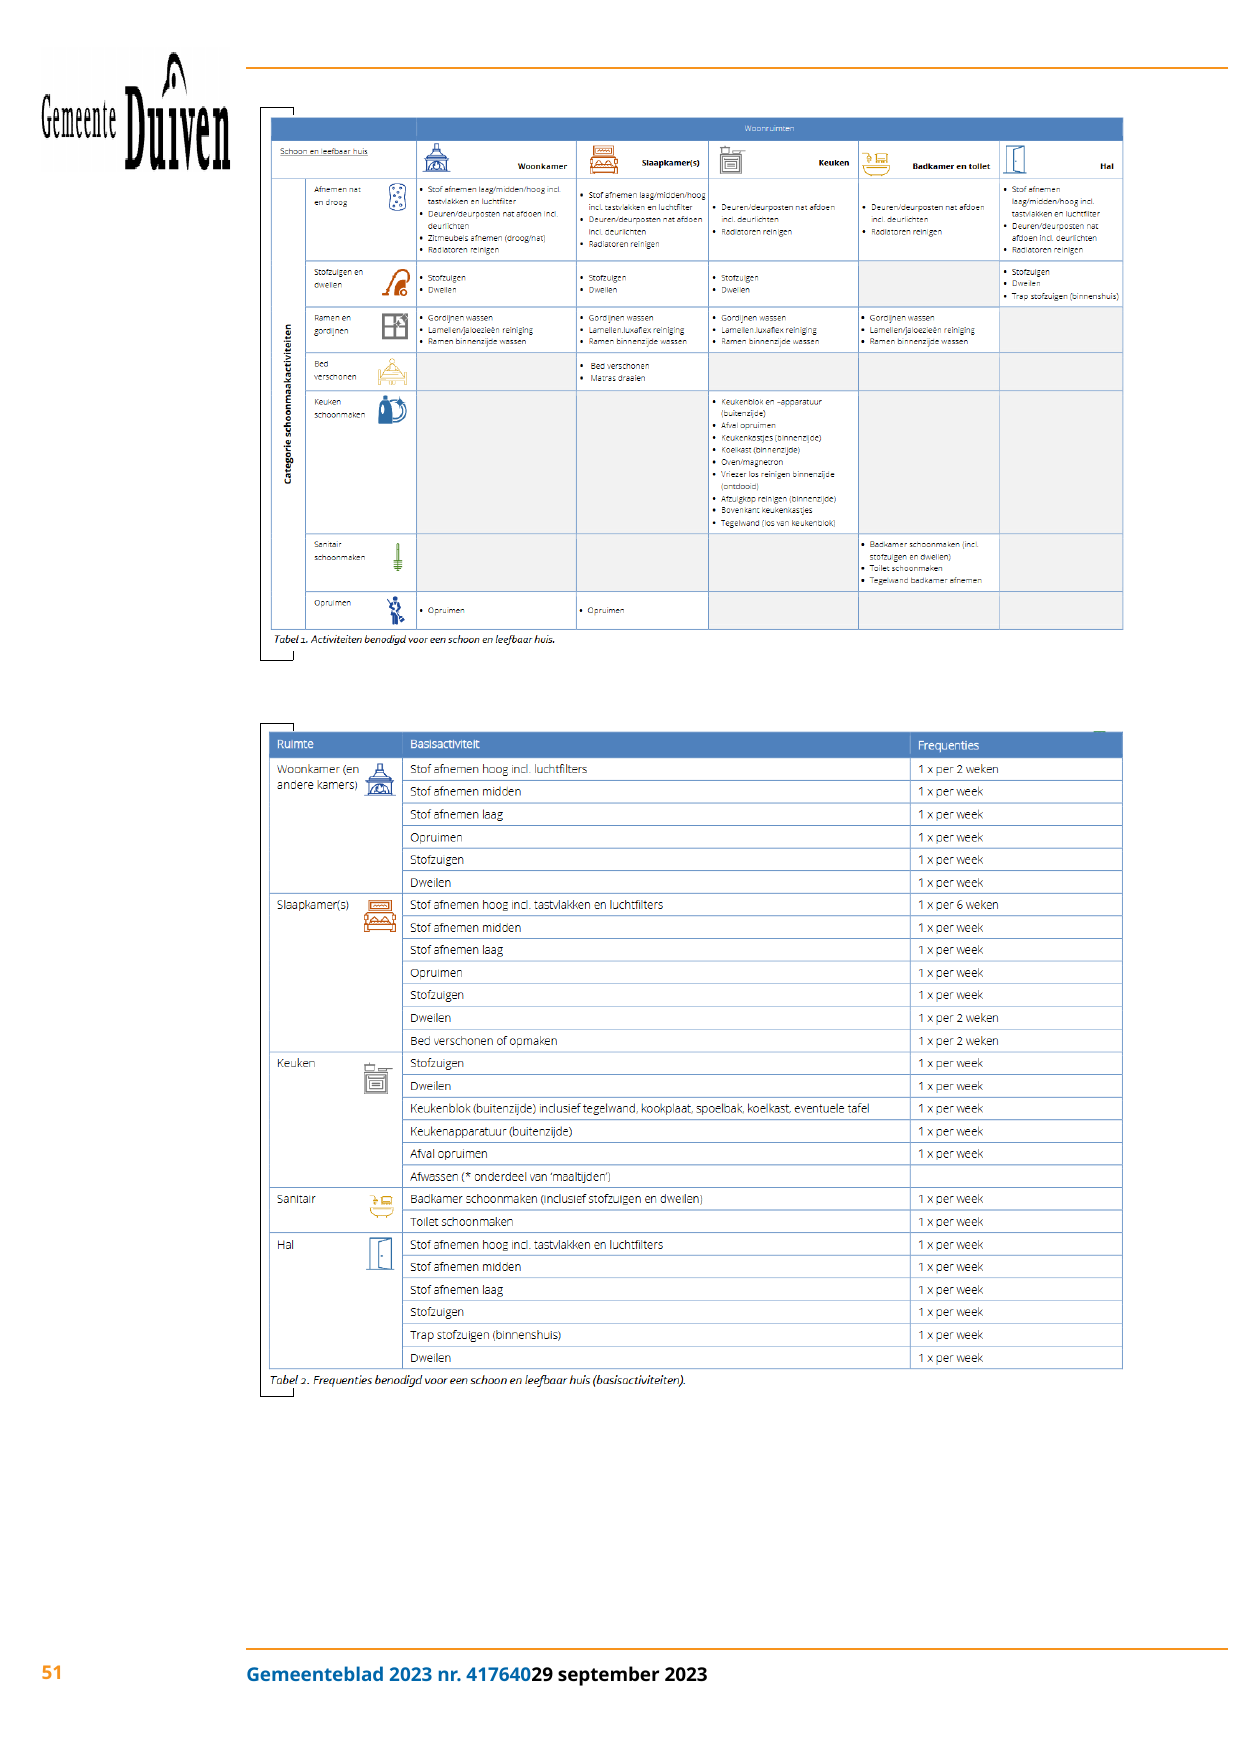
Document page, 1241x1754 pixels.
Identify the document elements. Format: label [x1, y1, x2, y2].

picture [268, 731, 1125, 1388]
picture [41, 47, 231, 172]
picture [268, 115, 1125, 651]
